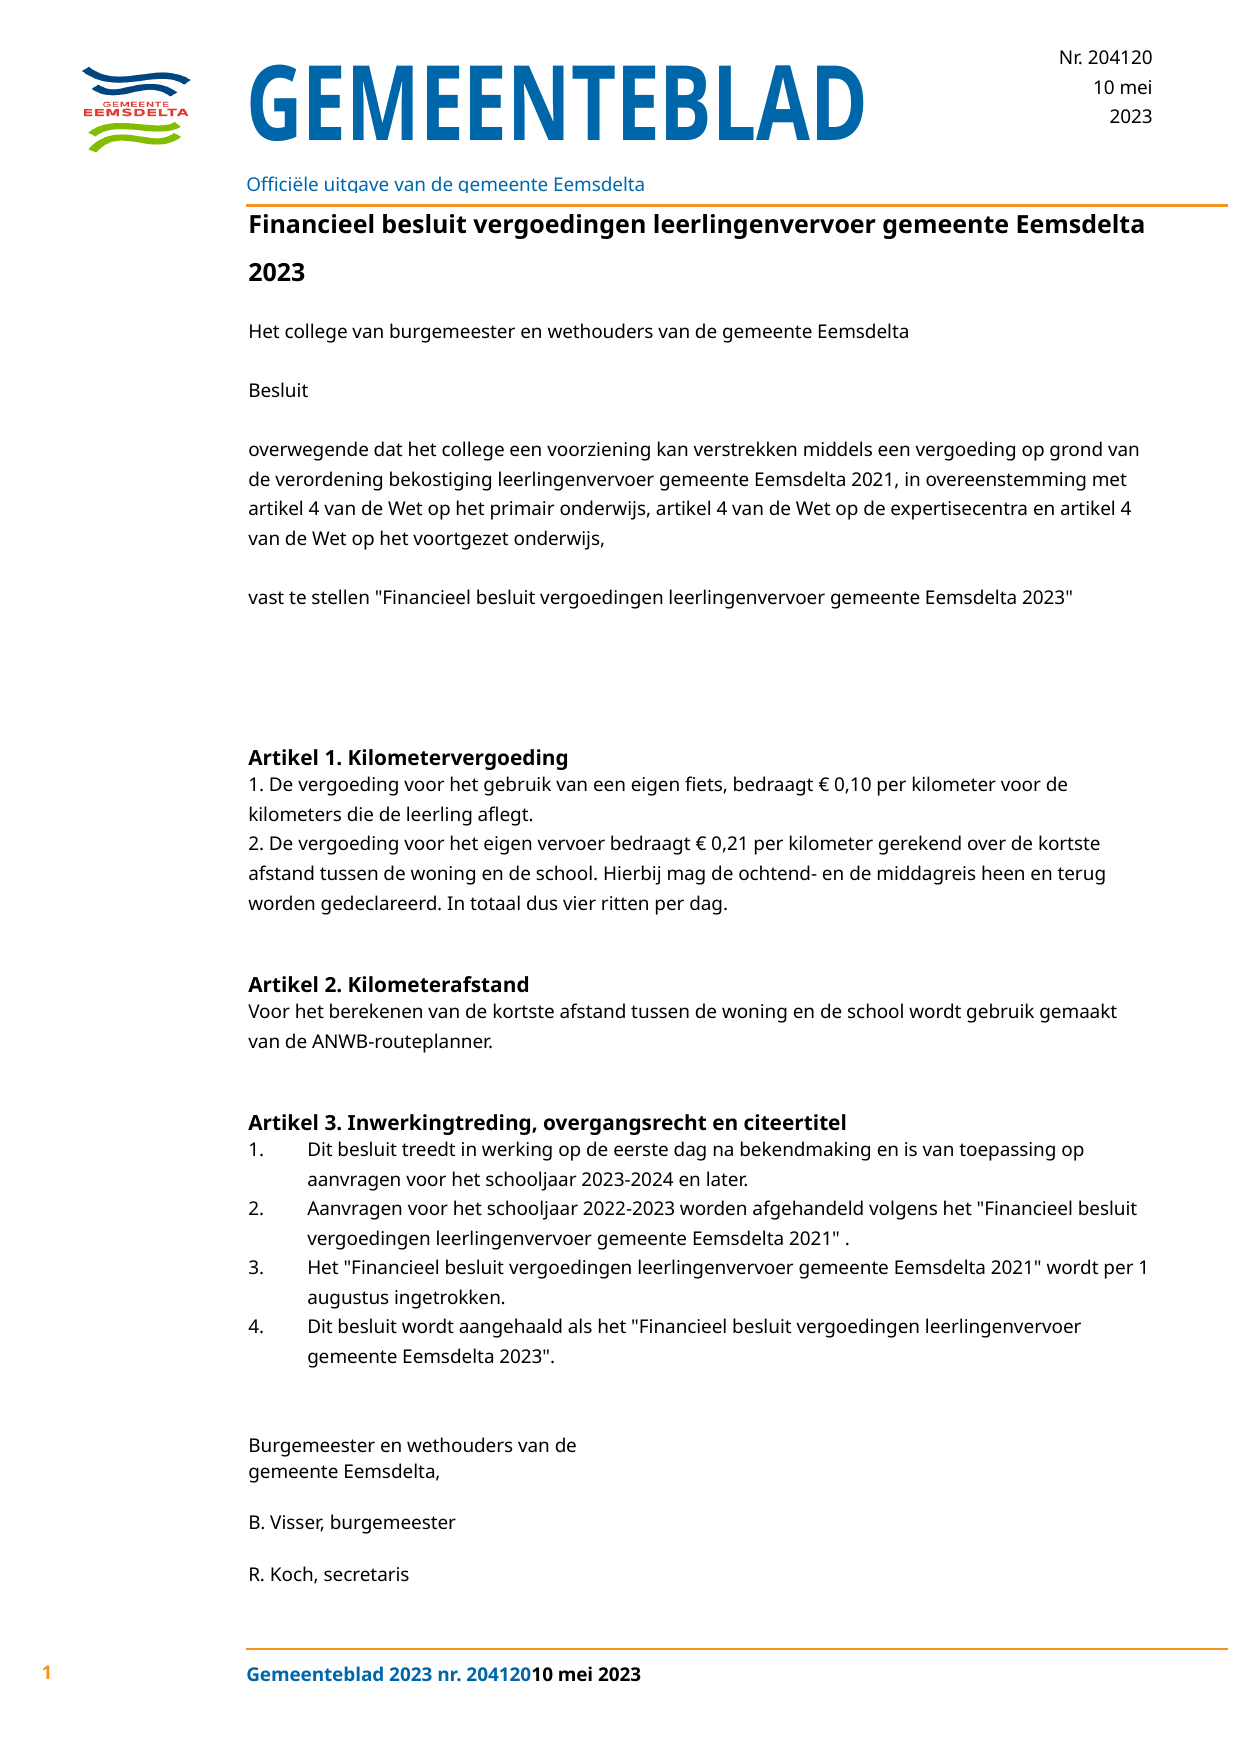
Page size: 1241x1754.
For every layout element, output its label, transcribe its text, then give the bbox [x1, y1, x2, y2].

list Aanvragen voor het schooljaar 2022-2023 worden afgehandeld volgens het "Financieel besluit vergoedingen leerlingenvervoer gemeente Eemsdelta 2021" . [248, 1195, 1152, 1251]
text Voor het berekenen van de kortste afstand tussen de woning en de school wordt gebruik gemaakt van de ANWB-routeplanner. [248, 998, 1152, 1053]
text B. Visser, burgemeester [248, 1509, 1152, 1535]
text vast te stellen "Financieel besluit vergoedingen leerlingenvervoer gemeente Eemsdelta 2023" [248, 584, 1152, 610]
text R. Koch, secretaris [248, 1561, 1152, 1586]
list Dit besluit wordt aangehaald als het "Financieel besluit vergoedingen leerlingenvervoer gemeente Eemsdelta 2023". [248, 1314, 1152, 1369]
text Besluit [248, 377, 1152, 403]
text 1. De vergoeding voor het gebruik van een eigen fiets, bedraagt € 0,10 per kilometer voor de kilometers die de leerling aflegt. [248, 771, 1152, 827]
text Artikel 1. Kilometervergoeding [248, 743, 1152, 771]
text Artikel 2. Kilometerafstand [248, 970, 1152, 998]
text 2. De vergoeding voor het eigen vervoer bedraagt € 0,21 per kilometer gerekend over de kortste afstand tussen de woning en de school. Hierbij mag de ochtend- en de middagreis heen en terug worden gedeclareerd. In totaal dus vier ritten per dag. [248, 831, 1152, 916]
text Artikel 3. Inwerkingtreding, overgangsrecht en citeertitel [248, 1108, 1152, 1136]
text Burgemeester en wethouders van de [248, 1432, 1152, 1458]
list Dit besluit treedt in werking op de eerste dag na bekendmaking en is van toepassing op aanvragen voor het schooljaar 2023-2024 en later. [248, 1136, 1152, 1192]
text gemeente Eemsdelta, [248, 1458, 1152, 1483]
text Het college van burgemeester en wethouders van de gemeente Eemsdelta [248, 318, 1152, 344]
picture [41, 47, 231, 172]
text Financieel besluit vergoedingen leerlingenvervoer gemeente Eemsdelta 2023 [248, 207, 1152, 288]
list Het "Financieel besluit vergoedingen leerlingenvervoer gemeente Eemsdelta 2021" wordt per 1 augustus ingetrokken. [248, 1254, 1152, 1310]
text overwegende dat het college een voorziening kan verstrekken middels een vergoeding op grond van de verordening bekostiging leerlingenvervoer gemeente Eemsdelta 2021, in overeenstemming met artikel 4 van de Wet op het primair onderwijs, artikel 4 van de Wet op de expertisecentra en artikel 4 van de Wet op het voortgezet onderwijs, [248, 436, 1152, 551]
